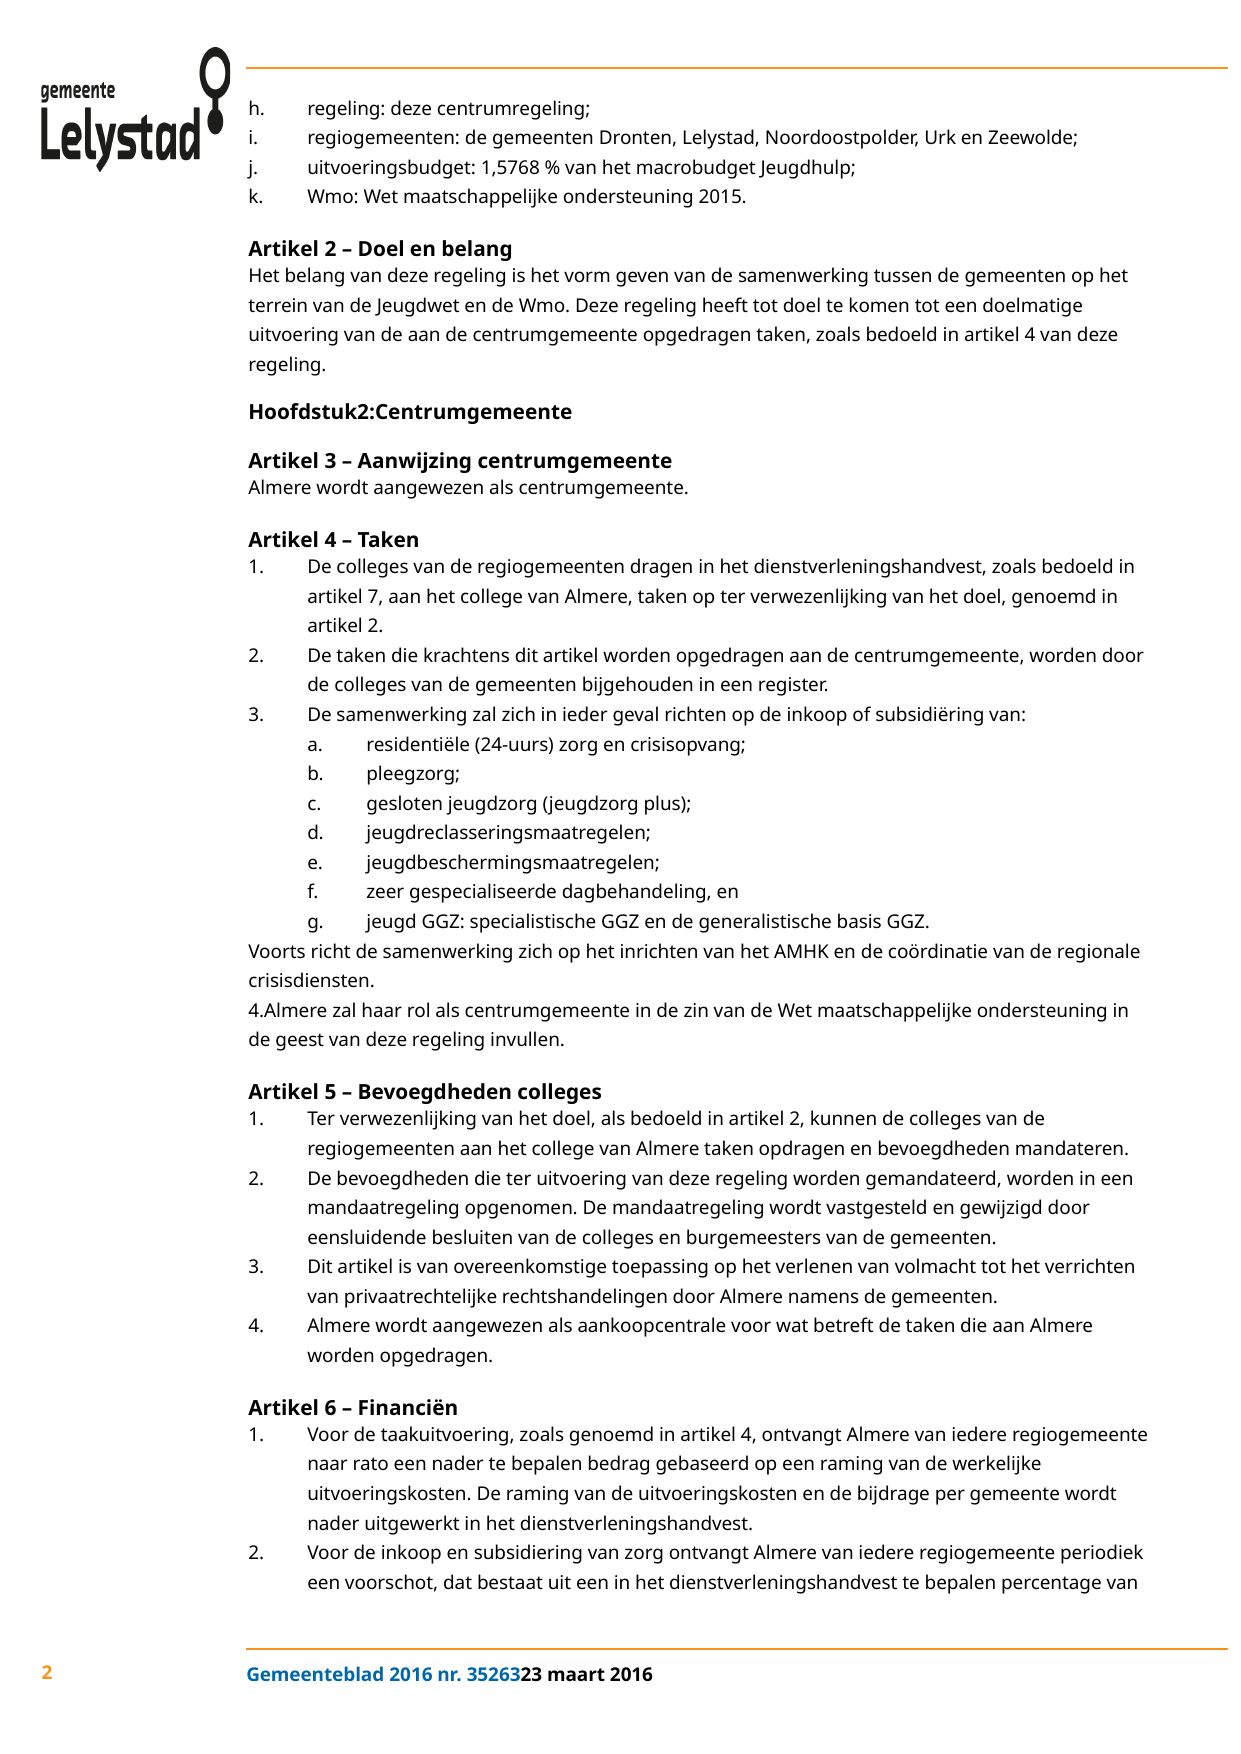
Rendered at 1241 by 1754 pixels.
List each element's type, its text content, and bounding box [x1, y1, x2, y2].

list jeugd GGZ: specialistische GGZ en de generalistische basis GGZ. [307, 908, 1152, 934]
text Almere wordt aangewezen als centrumgemeente. [248, 474, 1152, 500]
text Artikel 6 – Financiën [248, 1393, 1152, 1421]
list Ter verwezenlijking van het doel, als bedoeld in artikel 2, kunnen de colleges van de regiogemeenten aan het college van Almere taken opdragen en bevoegdheden mandateren. [248, 1106, 1152, 1161]
text Het belang van deze regeling is het vorm geven van de samenwerking tussen de gemeenten op het terrein van de Jeugdwet en de Wmo. Deze regeling heeft tot doel te komen tot een doelmatige uitvoering van de aan de centrumgemeente opgedragen taken, zoals bedoeld in artikel 4 van deze regeling. [248, 262, 1152, 377]
list regiogemeenten: de gemeenten Dronten, Lelystad, Noordoostpolder, Urk en Zeewolde; [248, 124, 1152, 150]
list De colleges van de regiogemeenten dragen in het dienstverleningshandvest, zoals bedoeld in artikel 7, aan het college van Almere, taken op ter verwezenlijking van het doel, genoemd in artikel 2. [248, 553, 1152, 638]
text Voorts richt de samenwerking zich op het inrichten van het AMHK en de coördinatie van de regionale crisisdiensten. [248, 938, 1152, 993]
list residentiële (24-uurs) zorg en crisisopvang; [307, 731, 1152, 757]
picture [41, 47, 231, 172]
text Artikel 5 – Bevoegdheden colleges [248, 1077, 1152, 1106]
list uitvoeringsbudget: 1,5768 % van het macrobudget Jeugdhulp; [248, 154, 1152, 180]
text Artikel 2 – Doel en belang [248, 234, 1152, 262]
list De bevoegdheden die ter uitvoering van deze regeling worden gemandateerd, worden in een mandaatregeling opgenomen. De mandaatregeling wordt vastgesteld en gewijzigd door eensluidende besluiten van de colleges en burgemeesters van de gemeenten. [248, 1165, 1152, 1249]
list pleegzorg; [307, 760, 1152, 786]
list De samenwerking zal zich in ieder geval richten op de inkoop of subsidiëring van: [248, 701, 1152, 727]
list regeling: deze centrumregeling; [248, 95, 1152, 121]
list De taken die krachtens dit artikel worden opgedragen aan de centrumgemeente, worden door de colleges van de gemeenten bijgehouden in een register. [248, 642, 1152, 697]
list zeer gespecialiseerde dagbehandeling, en [307, 879, 1152, 904]
list jeugdbeschermingsmaatregelen; [307, 849, 1152, 875]
list gesloten jeugdzorg (jeugdzorg plus); [307, 790, 1152, 816]
list jeugdreclasseringsmaatregelen; [307, 819, 1152, 845]
list Voor de inkoop en subsidiering van zorg ontvangt Almere van iedere regiogemeente periodiek een voorschot, dat bestaat uit een in het dienstverleningshandvest te bepalen percentage van [248, 1539, 1152, 1595]
list Voor de taakuitvoering, zoals genoemd in artikel 4, ontvangt Almere van iedere regiogemeente naar rato een nader te bepalen bedrag gebaseerd op een raming van de werkelijke uitvoeringskosten. De raming van de uitvoeringskosten en de bijdrage per gemeente wordt nader uitgewerkt in het dienstverleningshandvest. [248, 1421, 1152, 1536]
text Artikel 4 – Taken [248, 525, 1152, 553]
list Wmo: Wet maatschappelijke ondersteuning 2015. [248, 183, 1152, 209]
list Dit artikel is van overeenkomstige toepassing op het verlenen van volmacht tot het verrichten van privaatrechtelijke rechtshandelingen door Almere namens de gemeenten. [248, 1253, 1152, 1309]
text Hoofdstuk2:Centrumgemeente [248, 397, 1152, 425]
text Artikel 3 – Aanwijzing centrumgemeente [248, 446, 1152, 474]
list Almere wordt aangewezen als aankoopcentrale voor wat betreft de taken die aan Almere worden opgedragen. [248, 1313, 1152, 1368]
text 4.Almere zal haar rol als centrumgemeente in de zin van de Wet maatschappelijke ondersteuning in de geest van deze regeling invullen. [248, 997, 1152, 1052]
